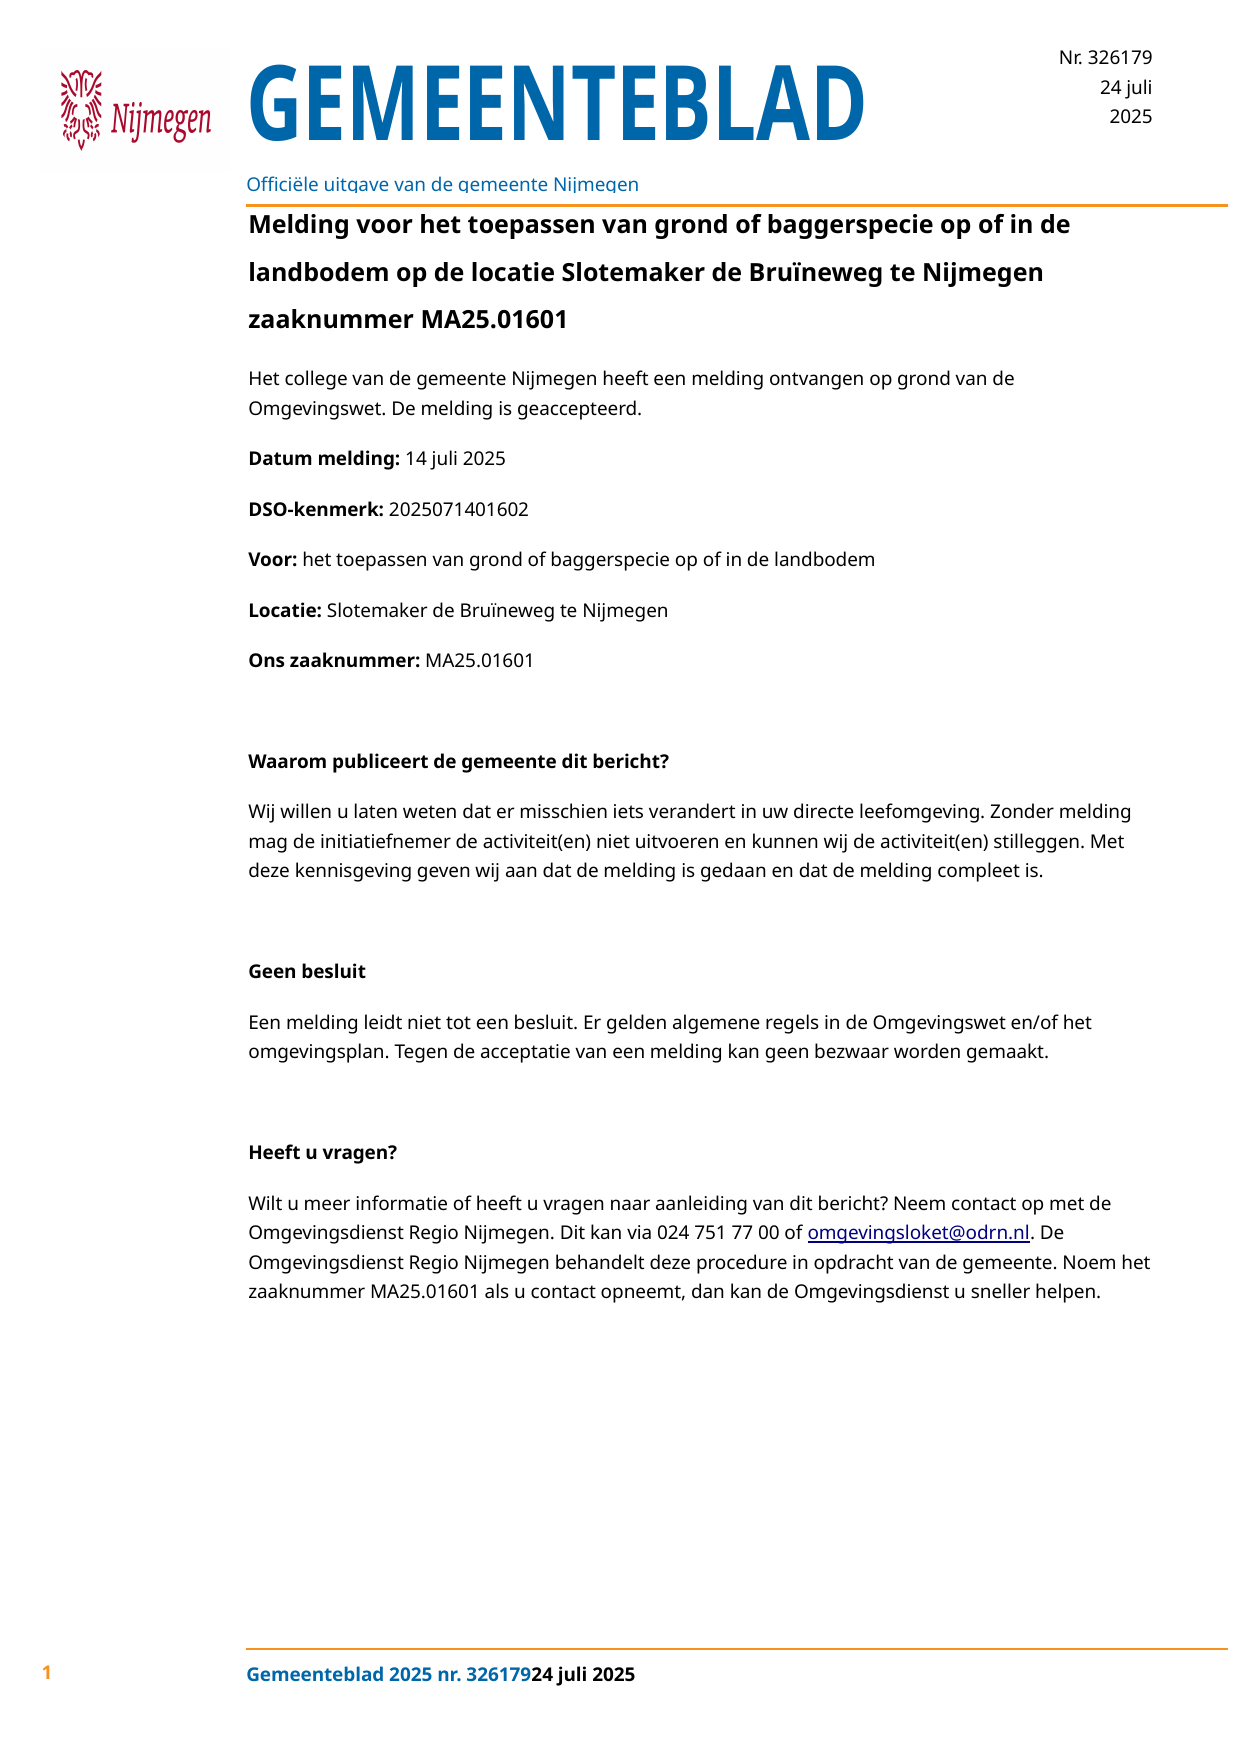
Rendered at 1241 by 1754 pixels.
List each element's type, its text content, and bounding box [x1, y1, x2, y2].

text Een melding leidt niet tot een besluit. Er gelden algemene regels in de Omgevingswet en/of het omgevingsplan. Tegen de acceptatie van een melding kan geen bezwaar worden gemaakt. [248, 1009, 1152, 1064]
text Wij willen u laten weten dat er misschien iets verandert in uw directe leefomgeving. Zonder melding mag de initiatiefnemer de activiteit(en) niet uitvoeren en kunnen wij de activiteit(en) stilleggen. Met deze kennisgeving geven wij aan dat de melding is gedaan en dat de melding compleet is. [248, 798, 1152, 883]
picture [41, 47, 231, 172]
text Voor: het toepassen van grond of baggerspecie op of in de landbodem [248, 546, 1152, 572]
text Locatie: Slotemaker de Bruïneweg te Nijmegen [248, 597, 1152, 622]
text Het college van de gemeente Nijmegen heeft een melding ontvangen op grond van de Omgevingswet. De melding is geaccepteerd. [248, 366, 1152, 421]
text Waarom publiceert de gemeente dit bericht? [248, 748, 1152, 774]
text Geen besluit [248, 958, 1152, 984]
text Wilt u meer informatie of heeft u vragen naar aanleiding van dit bericht? Neem contact op met de Omgevingsdienst Regio Nijmegen. Dit kan via 024 751 77 00 of omgevingsloket@odrn.nl. De Omgevingsdienst Regio Nijmegen behandelt deze procedure in opdracht van de gemeente. Noem het zaaknummer MA25.01601 als u contact opneemt, dan kan de Omgevingsdienst u sneller helpen. [248, 1190, 1152, 1304]
text DSO-kenmerk: 2025071401602 [248, 496, 1152, 522]
text Melding voor het toepassen van grond of baggerspecie op of in de landbodem op de locatie Slotemaker de Bruïneweg te Nijmegen zaaknummer MA25.01601 [248, 207, 1152, 336]
text Heeft u vragen? [248, 1139, 1152, 1165]
text Ons zaaknummer: MA25.01601 [248, 647, 1152, 673]
text Datum melding: 14 juli 2025 [248, 446, 1152, 471]
